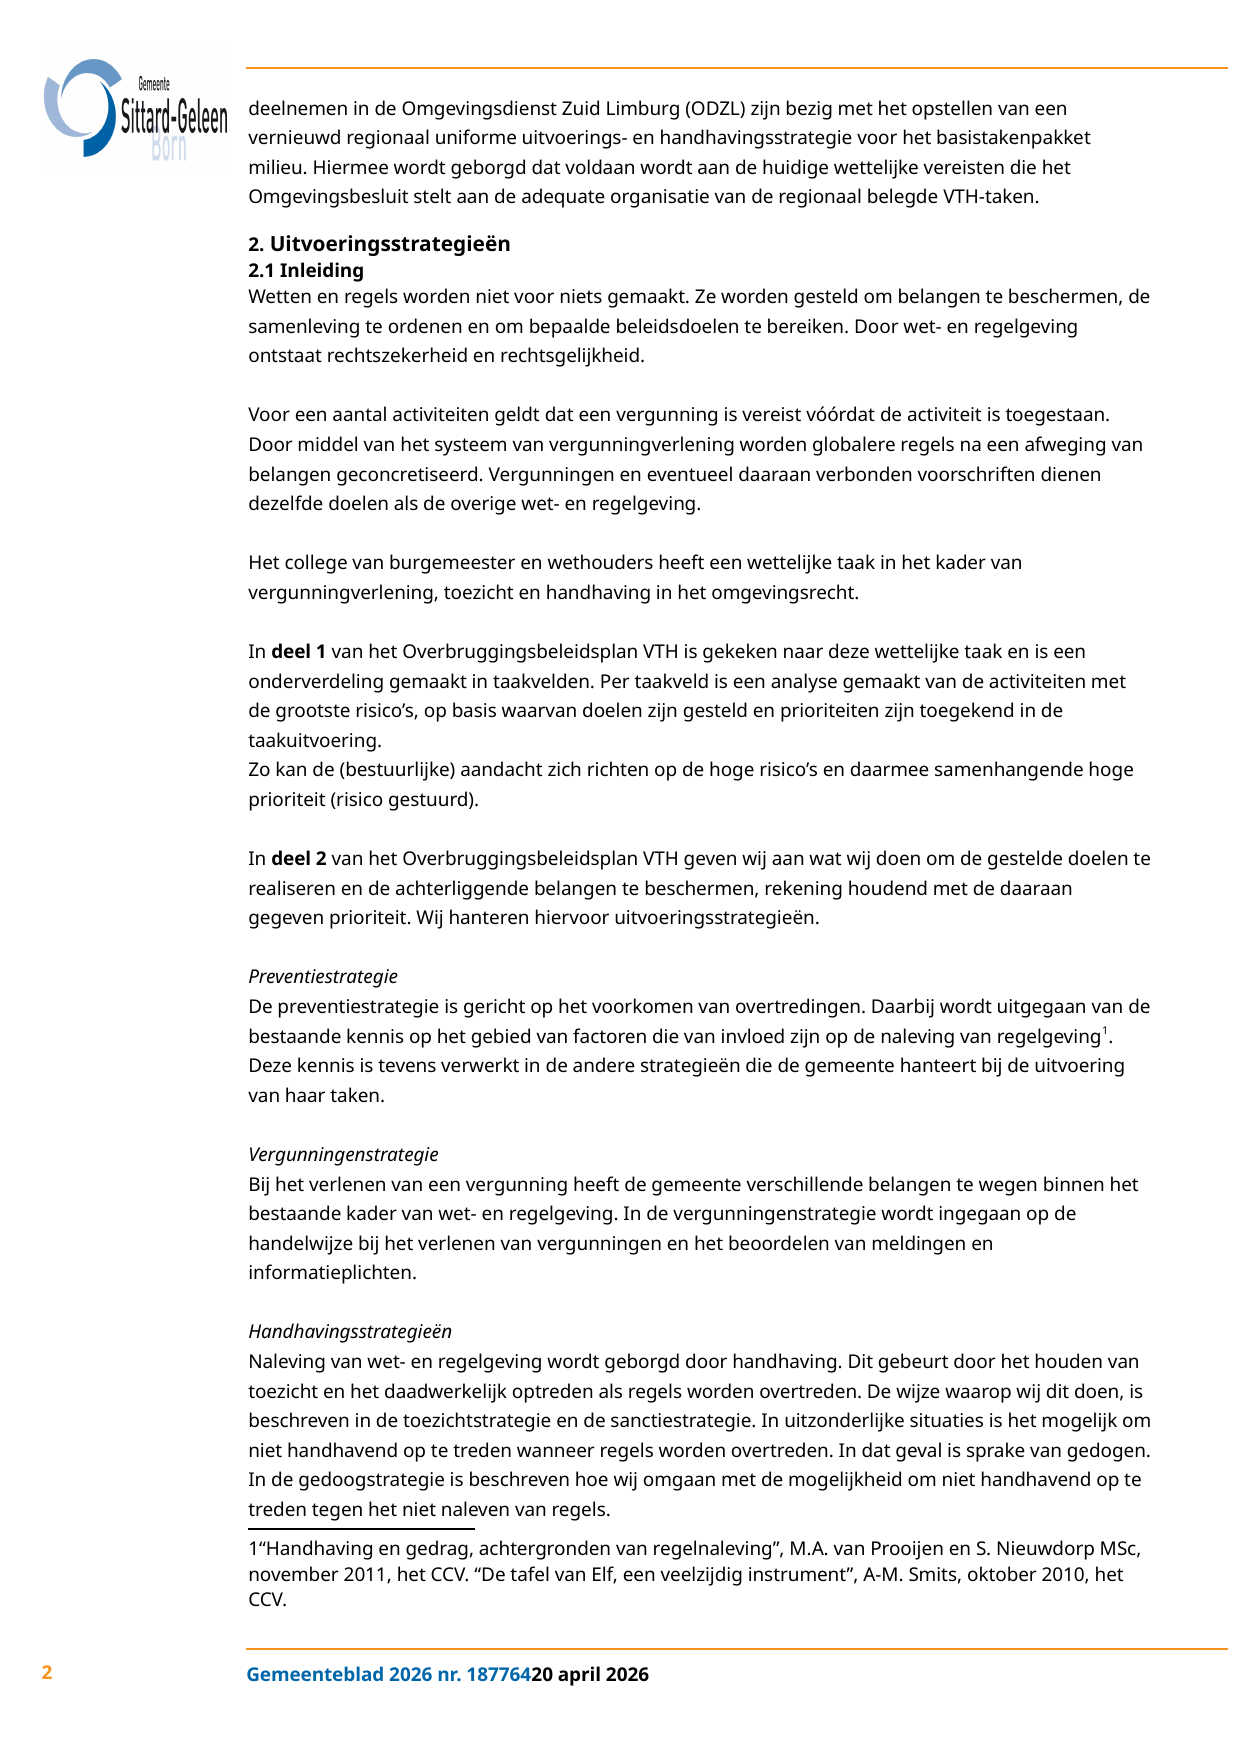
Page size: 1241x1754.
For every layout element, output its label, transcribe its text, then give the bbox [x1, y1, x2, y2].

text Vergunningenstrategie [248, 1141, 1152, 1167]
text “Handhaving en gedrag, achtergronden van regelnaleving”, M.A. van Prooijen en S. Nieuwdorp MSc, november 2011, het CCV. “De tafel van Elf, een veelzijdig instrument”, A-M. Smits, oktober 2010, het CCV. [248, 1535, 1152, 1612]
text Deze kennis is tevens verwerkt in de andere strategieën die de gemeente hanteert bij de uitvoering van haar taken. [248, 1052, 1152, 1108]
text Preventiestrategie [248, 964, 1152, 989]
text Naleving van wet- en regelgeving wordt geborgd door handhaving. Dit gebeurt door het houden van toezicht en het daadwerkelijk optreden als regels worden overtreden. De wijze waarop wij dit doen, is beschreven in de toezichtstrategie en de sanctiestrategie. In uitzonderlijke situaties is het mogelijk om niet handhavend op te treden wanneer regels worden overtreden. In dat geval is sprake van gedogen. In de gedoogstrategie is beschreven hoe wij omgaan met de mogelijkheid om niet handhavend op te treden tegen het niet naleven van regels. [248, 1348, 1152, 1522]
text Zo kan de (bestuurlijke) aandacht zich richten op de hoge risico’s en daarmee samenhangende hoge prioriteit (risico gestuurd). [248, 757, 1152, 812]
text De preventiestrategie is gericht op het voorkomen van overtredingen. Daarbij wordt uitgegaan van de bestaande kennis op het gebied van factoren die van invloed zijn op de naleving van regelgeving. [248, 993, 1152, 1049]
text deelnemen in de Omgevingsdienst Zuid Limburg (ODZL) zijn bezig met het opstellen van een vernieuwd regionaal uniforme uitvoerings- en handhavingsstrategie voor het basistakenpakket milieu. Hiermee wordt geborgd dat voldaan wordt aan de huidige wettelijke vereisten die het Omgevingsbesluit stelt aan de adequate organisatie van de regionaal belegde VTH-taken. [248, 95, 1152, 209]
text Voor een aantal activiteiten geldt dat een vergunning is vereist vóórdat de activiteit is toegestaan. Door middel van het systeem van vergunningverlening worden globalere regels na een afweging van belangen geconcretiseerd. Vergunningen en eventueel daaraan verbonden voorschriften dienen dezelfde doelen als de overige wet- en regelgeving. [248, 402, 1152, 516]
text In deel 1 van het Overbruggingsbeleidsplan VTH is gekeken naar deze wettelijke taak en is een onderverdeling gemaakt in taakvelden. Per taakveld is een analyse gemaakt van de activiteiten met de grootste risico’s, op basis waarvan doelen zijn gesteld en prioriteiten zijn toegekend in de taakuitvoering. [248, 638, 1152, 753]
text Bij het verlenen van een vergunning heeft de gemeente verschillende belangen te wegen binnen het bestaande kader van wet- en regelgeving. In de vergunningenstrategie wordt ingegaan op de handelwijze bij het verlenen van vergunningen en het beoordelen van meldingen en informatieplichten. [248, 1171, 1152, 1285]
text In deel 2 van het Overbruggingsbeleidsplan VTH geven wij aan wat wij doen om de gestelde doelen te realiseren en de achterliggende belangen te beschermen, rekening houdend met de daaraan gegeven prioriteit. Wij hanteren hiervoor uitvoeringsstrategieën. [248, 845, 1152, 930]
text Wetten en regels worden niet voor niets gemaakt. Ze worden gesteld om belangen te beschermen, de samenleving te ordenen en om bepaalde beleidsdoelen te bereiken. Door wet- en regelgeving ontstaat rechtszekerheid en rechtsgelijkheid. [248, 283, 1152, 368]
text Het college van burgemeester en wethouders heeft een wettelijke taak in het kader van vergunningverlening, toezicht en handhaving in het omgevingsrecht. [248, 549, 1152, 605]
picture [41, 47, 231, 172]
text 2.1 Inleiding [248, 258, 1152, 283]
text Handhavingsstrategieën [248, 1319, 1152, 1344]
text 2. Uitvoeringsstrategieën [248, 229, 1152, 258]
